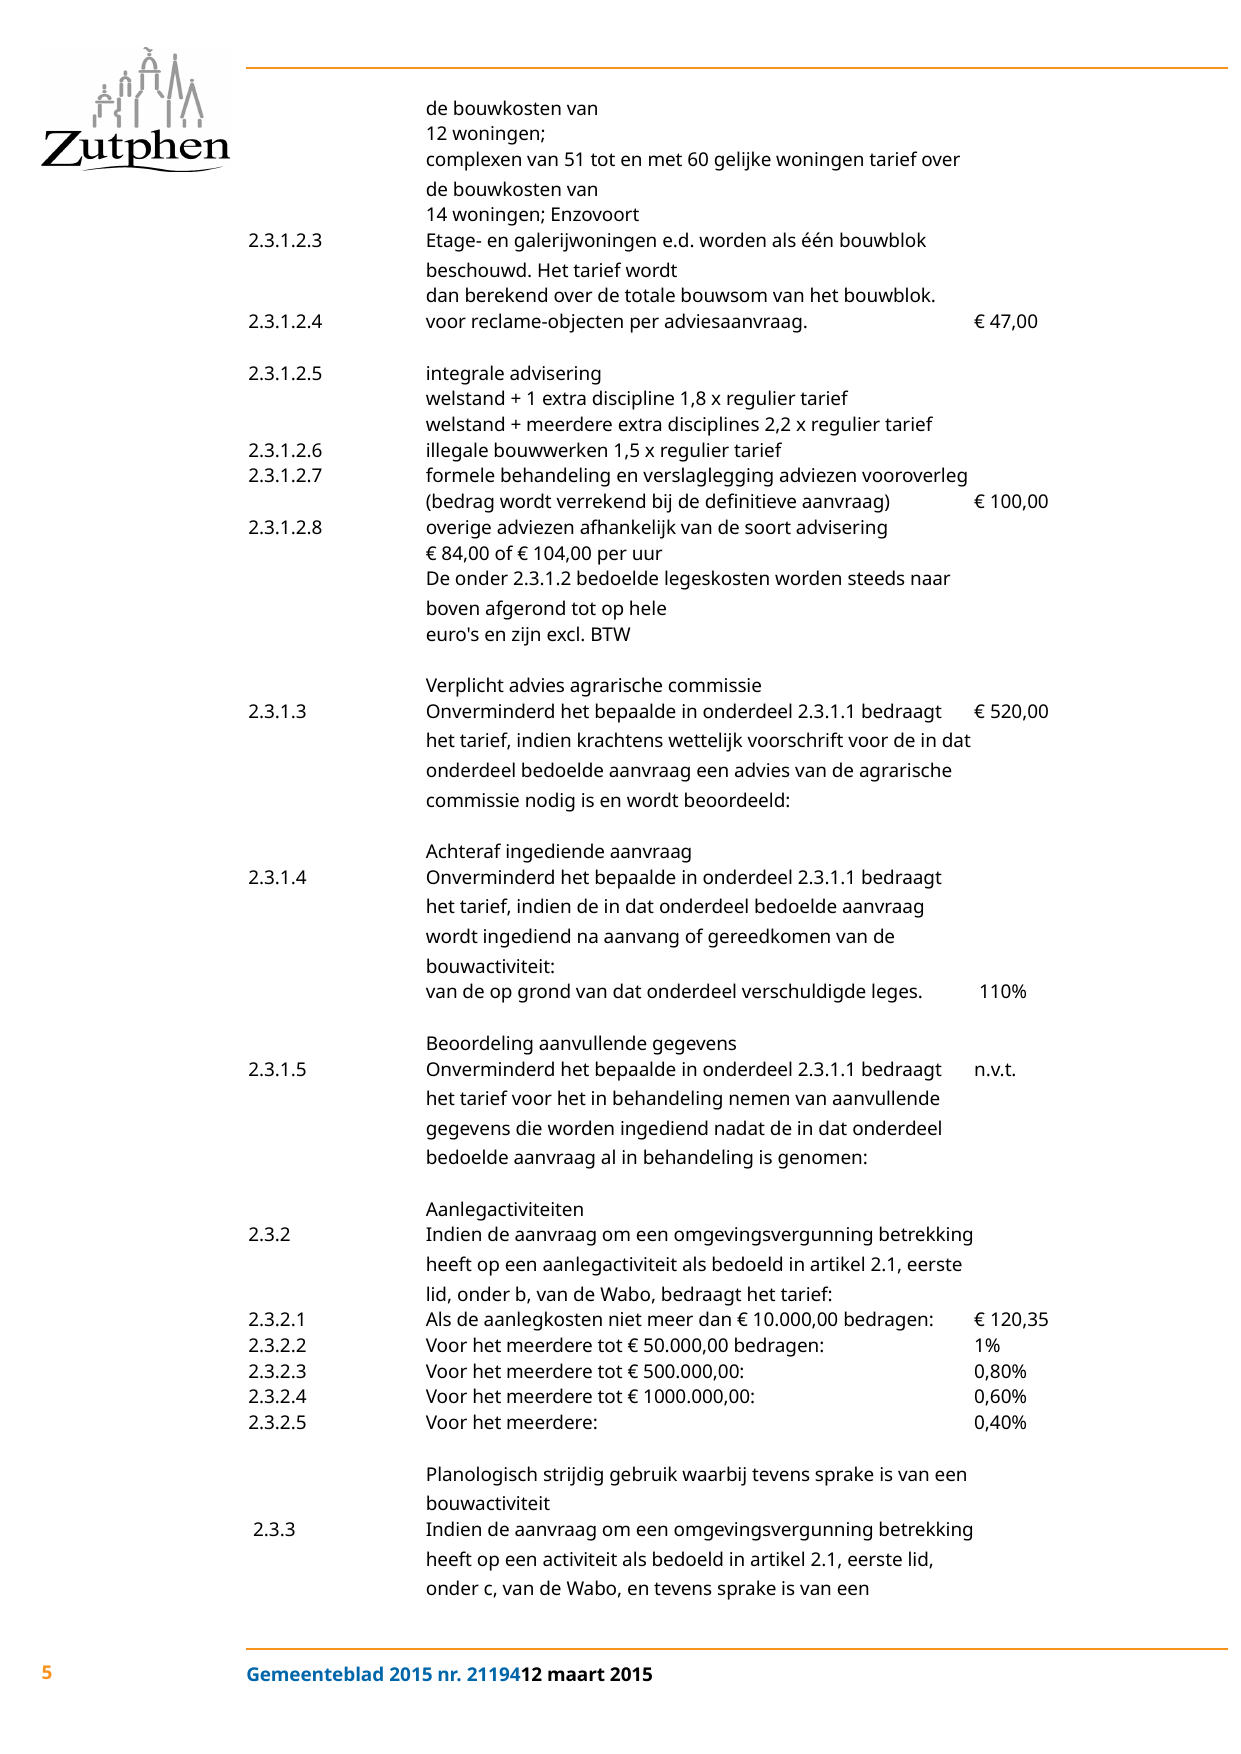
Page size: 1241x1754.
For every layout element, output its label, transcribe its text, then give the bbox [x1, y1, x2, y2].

table_cell [248, 813, 426, 838]
table_cell Voor het meerdere: [426, 1410, 974, 1435]
table_cell € 47,00 [974, 308, 1152, 334]
table_cell Voor het meerdere tot € 500.000,00: [426, 1358, 974, 1384]
table_cell [426, 1004, 974, 1030]
table_cell [248, 95, 426, 121]
table_cell overige adviezen afhankelijk van de soort advisering [426, 514, 974, 540]
table_cell Aanlegactiviteiten [426, 1196, 974, 1222]
table_cell Etage- en galerijwoningen e.d. worden als één bouwblok beschouwd. Het tarief wordt [426, 227, 974, 283]
table_cell Achteraf ingediende aanvraag [426, 838, 974, 864]
table_cell [974, 1222, 1152, 1307]
table_cell [248, 1170, 426, 1196]
table_cell [974, 227, 1152, 283]
table_cell van de op grond van dat onderdeel verschuldigde leges. [426, 979, 974, 1004]
table_cell € 100,00 [974, 489, 1152, 514]
table_cell 2.3.1.2.7 [248, 463, 426, 488]
table_cell [248, 540, 426, 566]
table_cell [974, 1030, 1152, 1056]
table_cell [974, 813, 1152, 838]
table_cell 2.3.1.3 [248, 698, 426, 813]
table_cell [974, 463, 1152, 488]
table_cell [248, 621, 426, 647]
table_cell [248, 386, 426, 411]
table_cell (bedrag wordt verrekend bij de definitieve aanvraag) [426, 489, 974, 514]
table_cell [248, 1435, 426, 1461]
table_cell [974, 283, 1152, 308]
table_cell [974, 386, 1152, 411]
table_cell Indien de aanvraag om een omgevingsvergunning betrekking heeft op een aanlegactiviteit als bedoeld in artikel 2.1, eerste lid, onder b, van de Wabo, bedraagt het tarief: [426, 1222, 974, 1307]
table_cell [248, 838, 426, 864]
table_cell [248, 1461, 426, 1516]
table_cell Planologisch strijdig gebruik waarbij tevens sprake is van een bouwactiviteit [426, 1461, 974, 1516]
table_cell Onverminderd het bepaalde in onderdeel 2.3.1.1 bedraagt het tarief voor het in behandeling nemen van aanvullende gegevens die worden ingediend nadat de in dat onderdeel bedoelde aanvraag al in behandeling is genomen: [426, 1056, 974, 1170]
table_cell [974, 566, 1152, 621]
table_cell [974, 411, 1152, 437]
table_cell € 84,00 of € 104,00 per uur [426, 540, 974, 566]
table_cell [248, 566, 426, 621]
table_cell Onverminderd het bepaalde in onderdeel 2.3.1.1 bedraagt het tarief, indien krachtens wettelijk voorschrift voor de in dat onderdeel bedoelde aanvraag een advies van de agrarische commissie nodig is en wordt beoordeeld: [426, 698, 974, 813]
table_cell Als de aanlegkosten niet meer dan € 10.000,00 bedragen: [426, 1307, 974, 1332]
table_cell [974, 647, 1152, 672]
table_cell [974, 95, 1152, 121]
table_cell [974, 1170, 1152, 1196]
table_cell [974, 1004, 1152, 1030]
table_cell [974, 146, 1152, 202]
table_cell [248, 673, 426, 698]
table_cell [248, 1030, 426, 1056]
table_cell complexen van 51 tot en met 60 gelijke woningen tarief over de bouwkosten van [426, 146, 974, 202]
table_cell [248, 334, 426, 360]
table_cell voor reclame-objecten per adviesaanvraag. [426, 308, 974, 334]
table_cell Indien de aanvraag om een omgevingsvergunning betrekking heeft op een activiteit als bedoeld in artikel 2.1, eerste lid, onder c, van de Wabo, en tevens sprake is van een [426, 1516, 974, 1601]
table_cell 0,60% [974, 1384, 1152, 1409]
table_cell De onder 2.3.1.2 bedoelde legeskosten worden steeds naar boven afgerond tot op hele [426, 566, 974, 621]
table_cell [974, 1196, 1152, 1222]
table_cell euro's en zijn excl. BTW [426, 621, 974, 647]
table_cell 2.3.2.2 [248, 1332, 426, 1358]
table_cell [426, 813, 974, 838]
table_cell € 120,35 [974, 1307, 1152, 1332]
table_cell 2.3.2.4 [248, 1384, 426, 1409]
table_cell 2.3.1.2.3 [248, 227, 426, 283]
table_cell [248, 647, 426, 672]
table_cell 2.3.1.2.4 [248, 308, 426, 334]
table_cell [248, 489, 426, 514]
table_cell 1% [974, 1332, 1152, 1358]
table_cell [974, 864, 1152, 978]
table_cell [426, 334, 974, 360]
table_cell € 520,00 [974, 698, 1152, 813]
table_cell Voor het meerdere tot € 50.000,00 bedragen: [426, 1332, 974, 1358]
table_cell welstand + meerdere extra disciplines 2,2 x regulier tarief [426, 411, 974, 437]
table_cell illegale bouwwerken 1,5 x regulier tarief [426, 437, 974, 463]
table_cell 2.3.1.2.8 [248, 514, 426, 540]
table_cell [974, 121, 1152, 146]
picture [41, 47, 231, 172]
table_cell [248, 1196, 426, 1222]
table_cell formele behandeling en verslaglegging adviezen vooroverleg [426, 463, 974, 488]
table_cell [248, 283, 426, 308]
table_cell [426, 1435, 974, 1461]
table_cell [974, 838, 1152, 864]
table_cell [248, 1004, 426, 1030]
table_cell [426, 647, 974, 672]
table_cell [426, 1170, 974, 1196]
table_cell 0,80% [974, 1358, 1152, 1384]
table_cell 2.3.1.4 [248, 864, 426, 978]
table_cell [248, 146, 426, 202]
table_cell [974, 514, 1152, 540]
table_cell [248, 121, 426, 146]
table_cell welstand + 1 extra discipline 1,8 x regulier tarief [426, 386, 974, 411]
table_cell Onverminderd het bepaalde in onderdeel 2.3.1.1 bedraagt het tarief, indien de in dat onderdeel bedoelde aanvraag wordt ingediend na aanvang of gereedkomen van de bouwactiviteit: [426, 864, 974, 978]
table_cell [248, 411, 426, 437]
table_cell 2.3.2 [248, 1222, 426, 1307]
table_cell [974, 360, 1152, 386]
table_cell [974, 334, 1152, 360]
table_cell [974, 1516, 1152, 1601]
table_cell 2.3.2.1 [248, 1307, 426, 1332]
table_cell [974, 540, 1152, 566]
table_cell [974, 202, 1152, 227]
table_cell n.v.t. [974, 1056, 1152, 1170]
table_cell [248, 202, 426, 227]
table_cell Verplicht advies agrarische commissie [426, 673, 974, 698]
table_cell [974, 621, 1152, 647]
table_cell Voor het meerdere tot € 1000.000,00: [426, 1384, 974, 1409]
table_cell dan berekend over de totale bouwsom van het bouwblok. [426, 283, 974, 308]
table_cell 2.3.2.5 [248, 1410, 426, 1435]
table_cell [974, 437, 1152, 463]
table_cell 2.3.2.3 [248, 1358, 426, 1384]
table_cell 2.3.1.5 [248, 1056, 426, 1170]
table_cell 12 woningen; [426, 121, 974, 146]
table_cell de bouwkosten van [426, 95, 974, 121]
table_cell 2.3.1.2.5 [248, 360, 426, 386]
table_cell Beoordeling aanvullende gegevens [426, 1030, 974, 1056]
table_cell 14 woningen; Enzovoort [426, 202, 974, 227]
table_cell [248, 979, 426, 1004]
table_cell [974, 1435, 1152, 1461]
table_cell [974, 673, 1152, 698]
table_cell 110% [974, 979, 1152, 1004]
table_cell 2.3.3 [248, 1516, 426, 1601]
table_cell 0,40% [974, 1410, 1152, 1435]
table_cell [974, 1461, 1152, 1516]
table_cell 2.3.1.2.6 [248, 437, 426, 463]
table_cell integrale advisering [426, 360, 974, 386]
